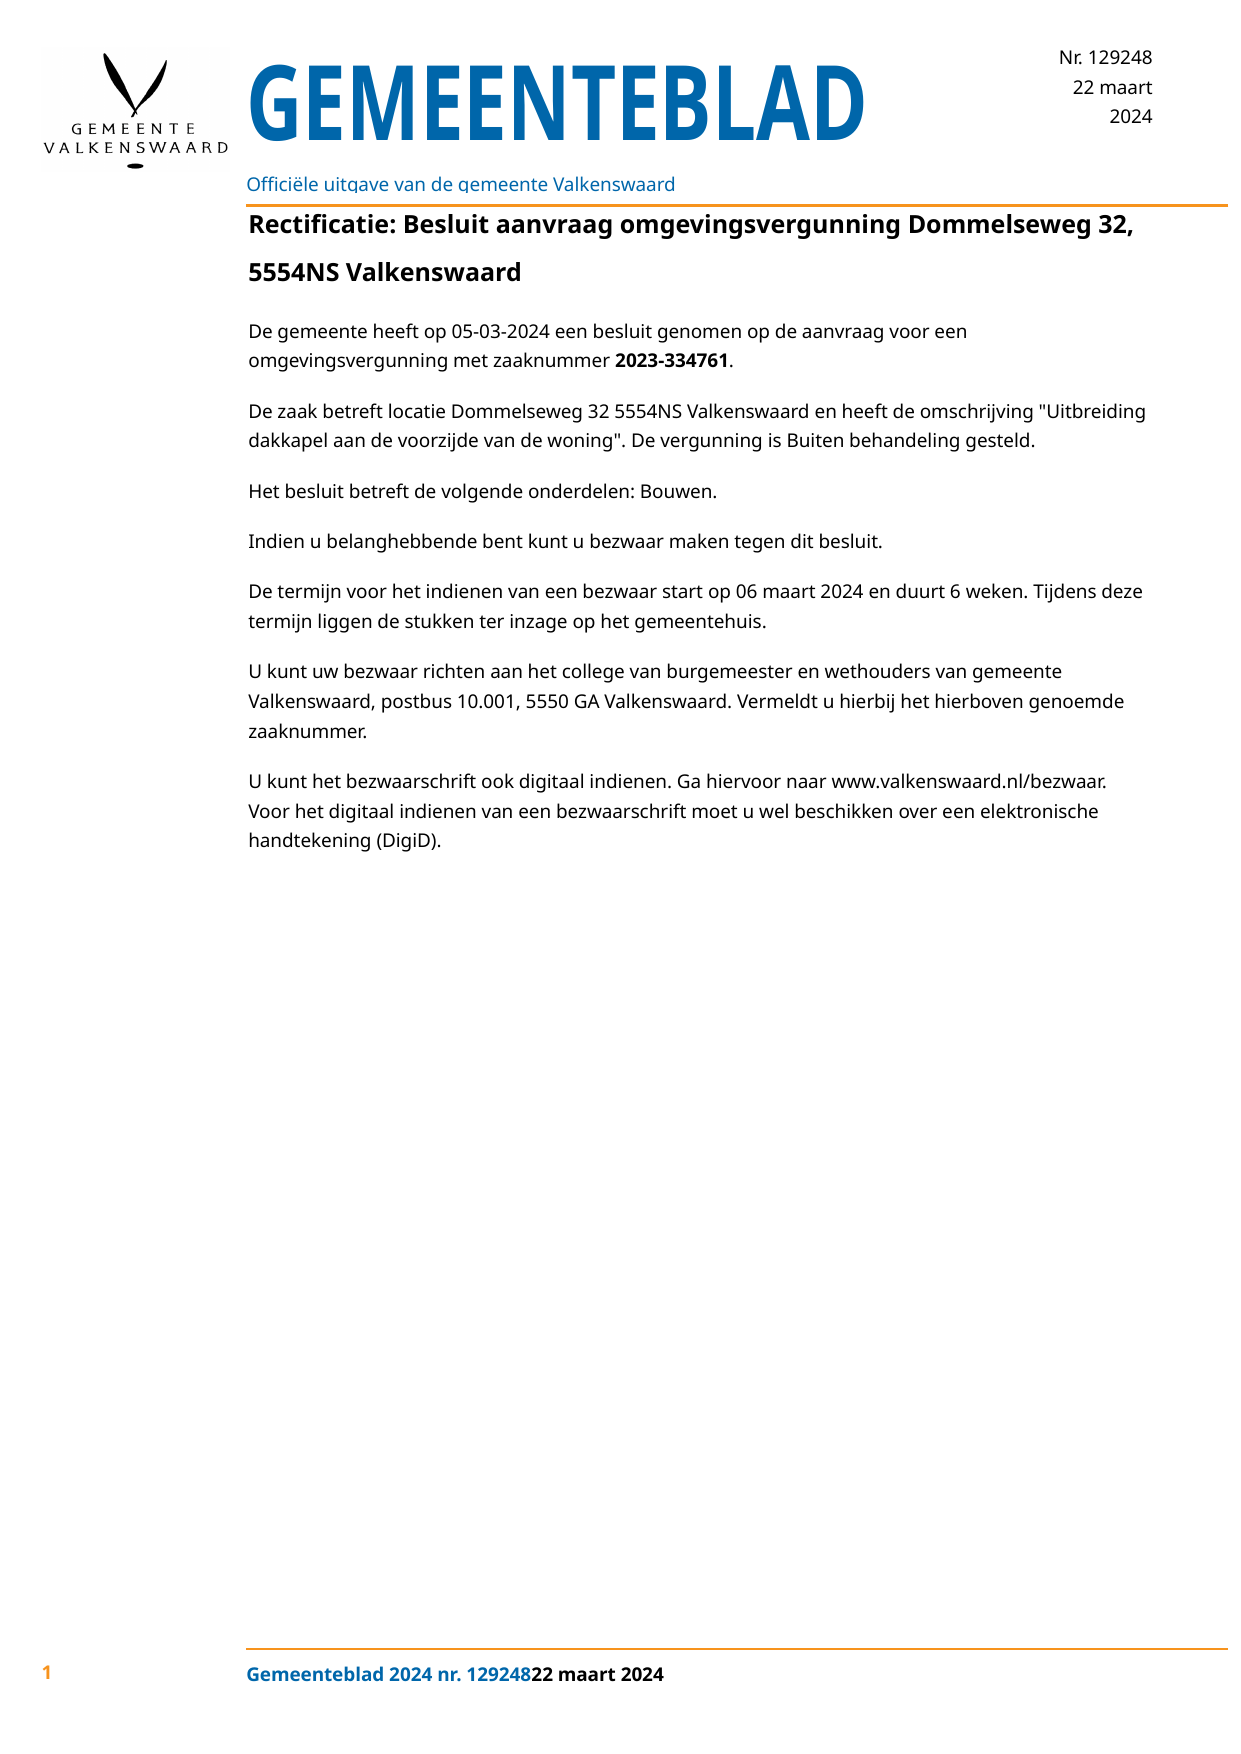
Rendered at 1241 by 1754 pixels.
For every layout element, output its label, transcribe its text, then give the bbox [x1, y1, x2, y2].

text U kunt uw bezwaar richten aan het college van burgemeester en wethouders van gemeente Valkenswaard, postbus 10.001, 5550 GA Valkenswaard. Vermeldt u hierbij het hierboven genoemde zaaknummer. [248, 659, 1152, 744]
text Rectificatie: Besluit aanvraag omgevingsvergunning Dommelseweg 32, 5554NS Valkenswaard [248, 207, 1152, 288]
text Indien u belanghebbende bent kunt u bezwaar maken tegen dit besluit. [248, 528, 1152, 554]
picture [41, 47, 231, 172]
text De termijn voor het indienen van een bezwaar start op 06 maart 2024 en duurt 6 weken. Tijdens deze termijn liggen de stukken ter inzage op het gemeentehuis. [248, 579, 1152, 634]
text Het besluit betreft de volgende onderdelen: Bouwen. [248, 478, 1152, 504]
text U kunt het bezwaarschrift ook digitaal indienen. Ga hiervoor naar www.valkenswaard.nl/bezwaar. Voor het digitaal indienen van een bezwaarschrift moet u wel beschikken over een elektronische handtekening (DigiD). [248, 768, 1152, 853]
text De gemeente heeft op 05-03-2024 een besluit genomen op de aanvraag voor een omgevingsvergunning met zaaknummer 2023-334761. [248, 318, 1152, 373]
text De zaak betreft locatie Dommelseweg 32 5554NS Valkenswaard en heeft de omschrijving "Uitbreiding dakkapel aan de voorzijde van de woning". De vergunning is Buiten behandeling gesteld. [248, 398, 1152, 453]
